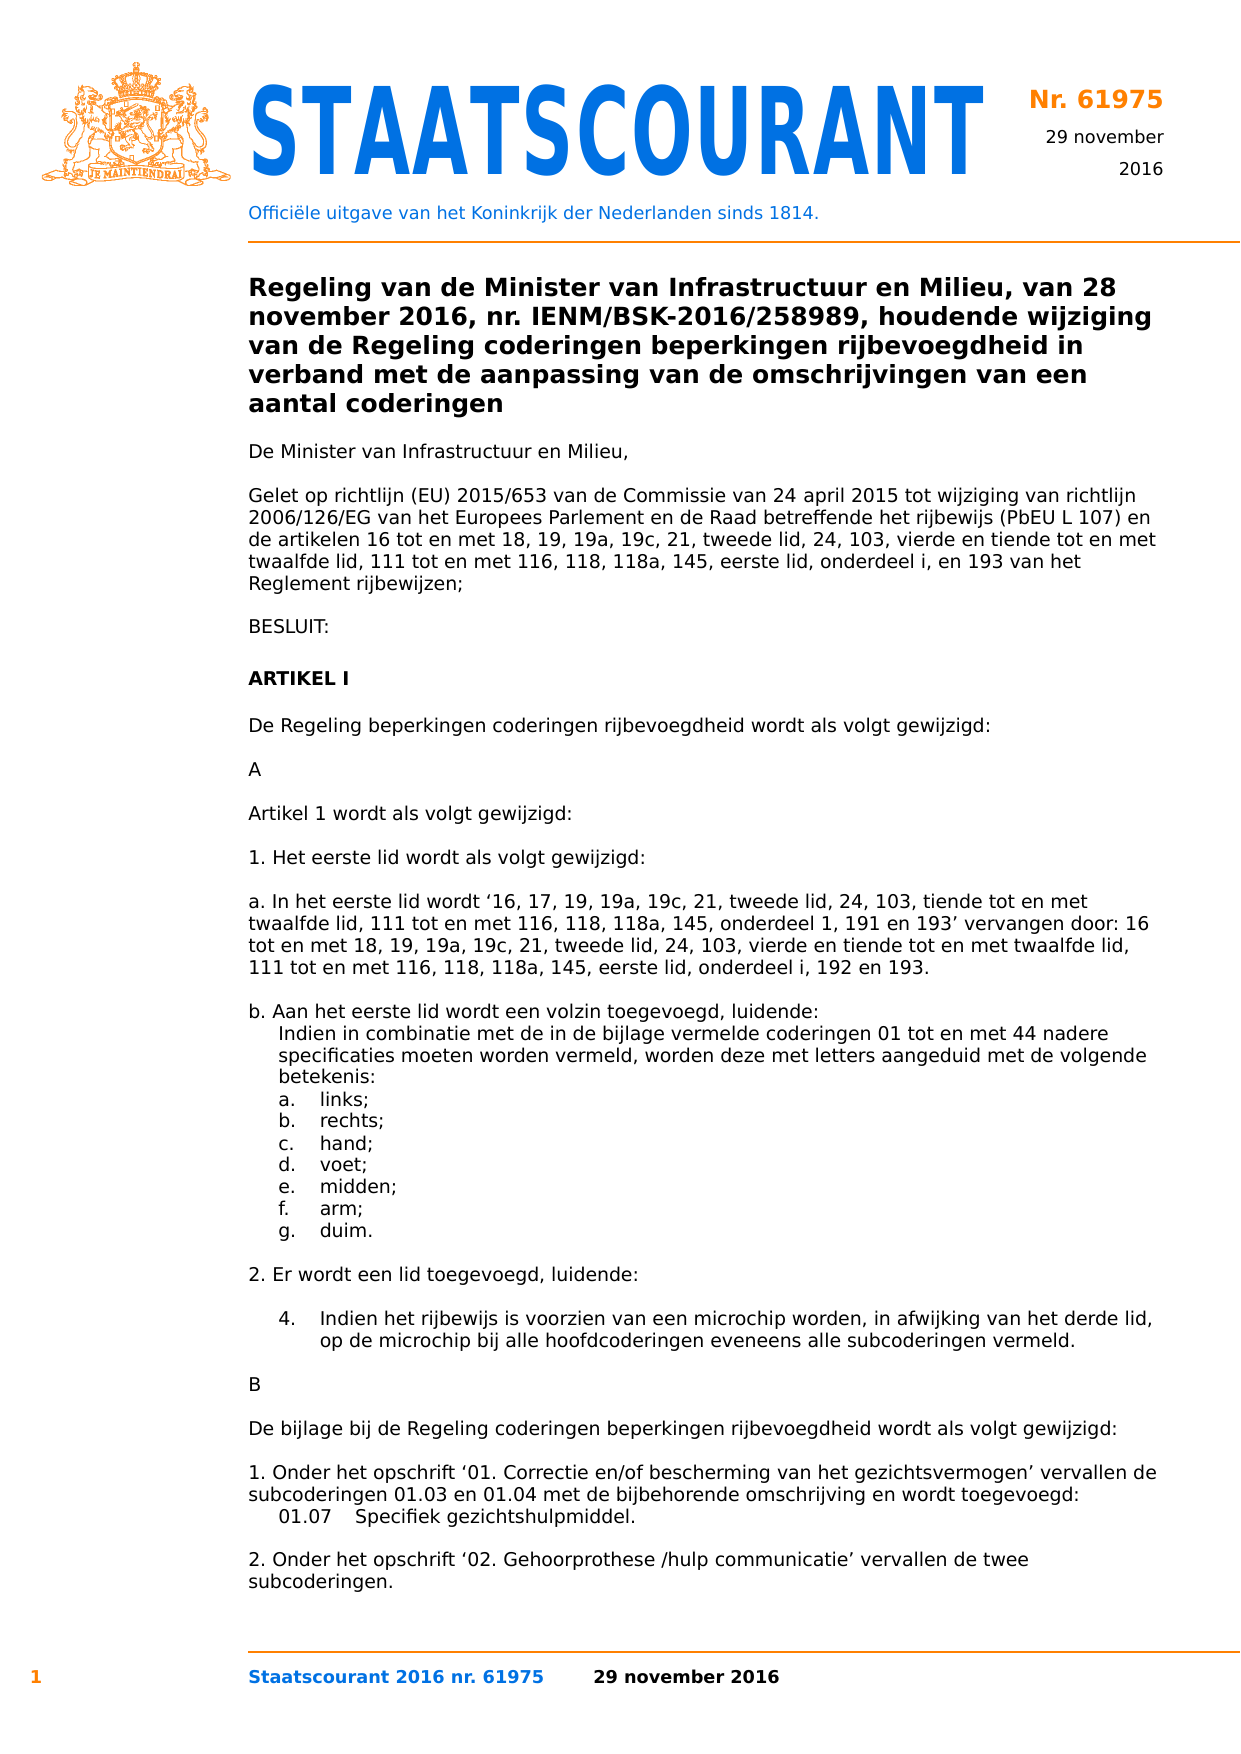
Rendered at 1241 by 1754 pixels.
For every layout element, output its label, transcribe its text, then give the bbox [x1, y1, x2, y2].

text c. hand; [278, 1132, 1163, 1154]
table_header STAATSCOURANT [248, 62, 998, 203]
text 01.07 Specifiek gezichtshulpmiddel. [278, 1506, 1163, 1527]
text 4. Indien het rijbewijs is voorzien van een microchip worden, in afwijking van het derde lid, op de microchip bij alle hoofdcoderingen eveneens alle subcoderingen vermeld. [278, 1308, 1163, 1352]
subtitle Regeling van de Minister van Infrastructuur en Milieu, van 28 november 2016, nr. IENM/BSK-2016/258989, houdende wijziging van de Regeling coderingen beperkingen rijbevoegdheid in verband met de aanpassing van de omschrijvingen van een aantal coderingen [248, 273, 1163, 419]
text A [248, 759, 1163, 781]
text De Regeling beperkingen coderingen rijbevoegdheid wordt als volgt gewijzigd: [248, 715, 1163, 737]
text De Minister van Infrastructuur en Milieu, [248, 441, 1163, 463]
text Indien in combinatie met de in de bijlage vermelde coderingen 01 tot en met 44 nadere specificaties moeten worden vermeld, worden deze met letters aangeduid met de volgende betekenis: [278, 1022, 1163, 1088]
text B [248, 1374, 1163, 1396]
picture [41, 62, 231, 186]
text De bijlage bij de Regeling coderingen beperkingen rijbevoegdheid wordt als volgt gewijzigd: [248, 1418, 1163, 1440]
text BESLUIT: [248, 616, 1163, 638]
table_header [25, 62, 248, 241]
table_cell 29 november [998, 121, 1240, 153]
table_cell 2016 [998, 153, 1240, 203]
text b. Aan het eerste lid wordt een volzin toegevoegd, luidende: [248, 1001, 1163, 1022]
text b. rechts; [278, 1110, 1163, 1132]
text d. voet; [278, 1154, 1163, 1176]
text 1. Het eerste lid wordt als volgt gewijzigd: [248, 847, 1163, 869]
text Artikel 1 wordt als volgt gewijzigd: [248, 803, 1163, 825]
table_header Nr. 61975 [998, 62, 1240, 121]
text e. midden; [278, 1176, 1163, 1198]
text a. links; [278, 1088, 1163, 1110]
text a. In het eerste lid wordt ‘16, 17, 19, 19a, 19c, 21, tweede lid, 24, 103, tiende tot en met twaalfde lid, 111 tot en met 116, 118, 118a, 145, onderdeel 1, 191 en 193’ vervangen door: 16 tot en met 18, 19, 19a, 19c, 21, tweede lid, 24, 103, vierde en tiende tot en met twaalfde lid, 111 tot en met 116, 118, 118a, 145, eerste lid, onderdeel i, 192 en 193. [248, 891, 1163, 979]
text Gelet op richtlijn (EU) 2015/653 van de Commissie van 24 april 2015 tot wijziging van richtlijn 2006/126/EG van het Europees Parlement en de Raad betreffende het rijbewijs (PbEU L 107) en de artikelen 16 tot en met 18, 19, 19a, 19c, 21, tweede lid, 24, 103, vierde en tiende tot en met twaalfde lid, 111 tot en met 116, 118, 118a, 145, eerste lid, onderdeel i, en 193 van het Reglement rijbewijzen; [248, 484, 1163, 594]
text 2. Er wordt een lid toegevoegd, luidende: [248, 1264, 1163, 1286]
text 2. Onder het opschrift ‘02. Gehoorprothese /hulp communicatie’ vervallen de twee subcoderingen. [248, 1549, 1163, 1593]
text g. duim. [278, 1220, 1163, 1242]
table_cell Officiële uitgave van het Koninkrijk der Nederlanden sinds 1814. [248, 203, 1240, 241]
text 1. Onder het opschrift ‘01. Correctie en/of bescherming van het gezichtsvermogen’ vervallen de subcoderingen 01.03 en 01.04 met de bijbehorende omschrijving en wordt toegevoegd: [248, 1462, 1163, 1506]
subtitle ARTIKEL I [248, 668, 1163, 690]
text f. arm; [278, 1198, 1163, 1220]
